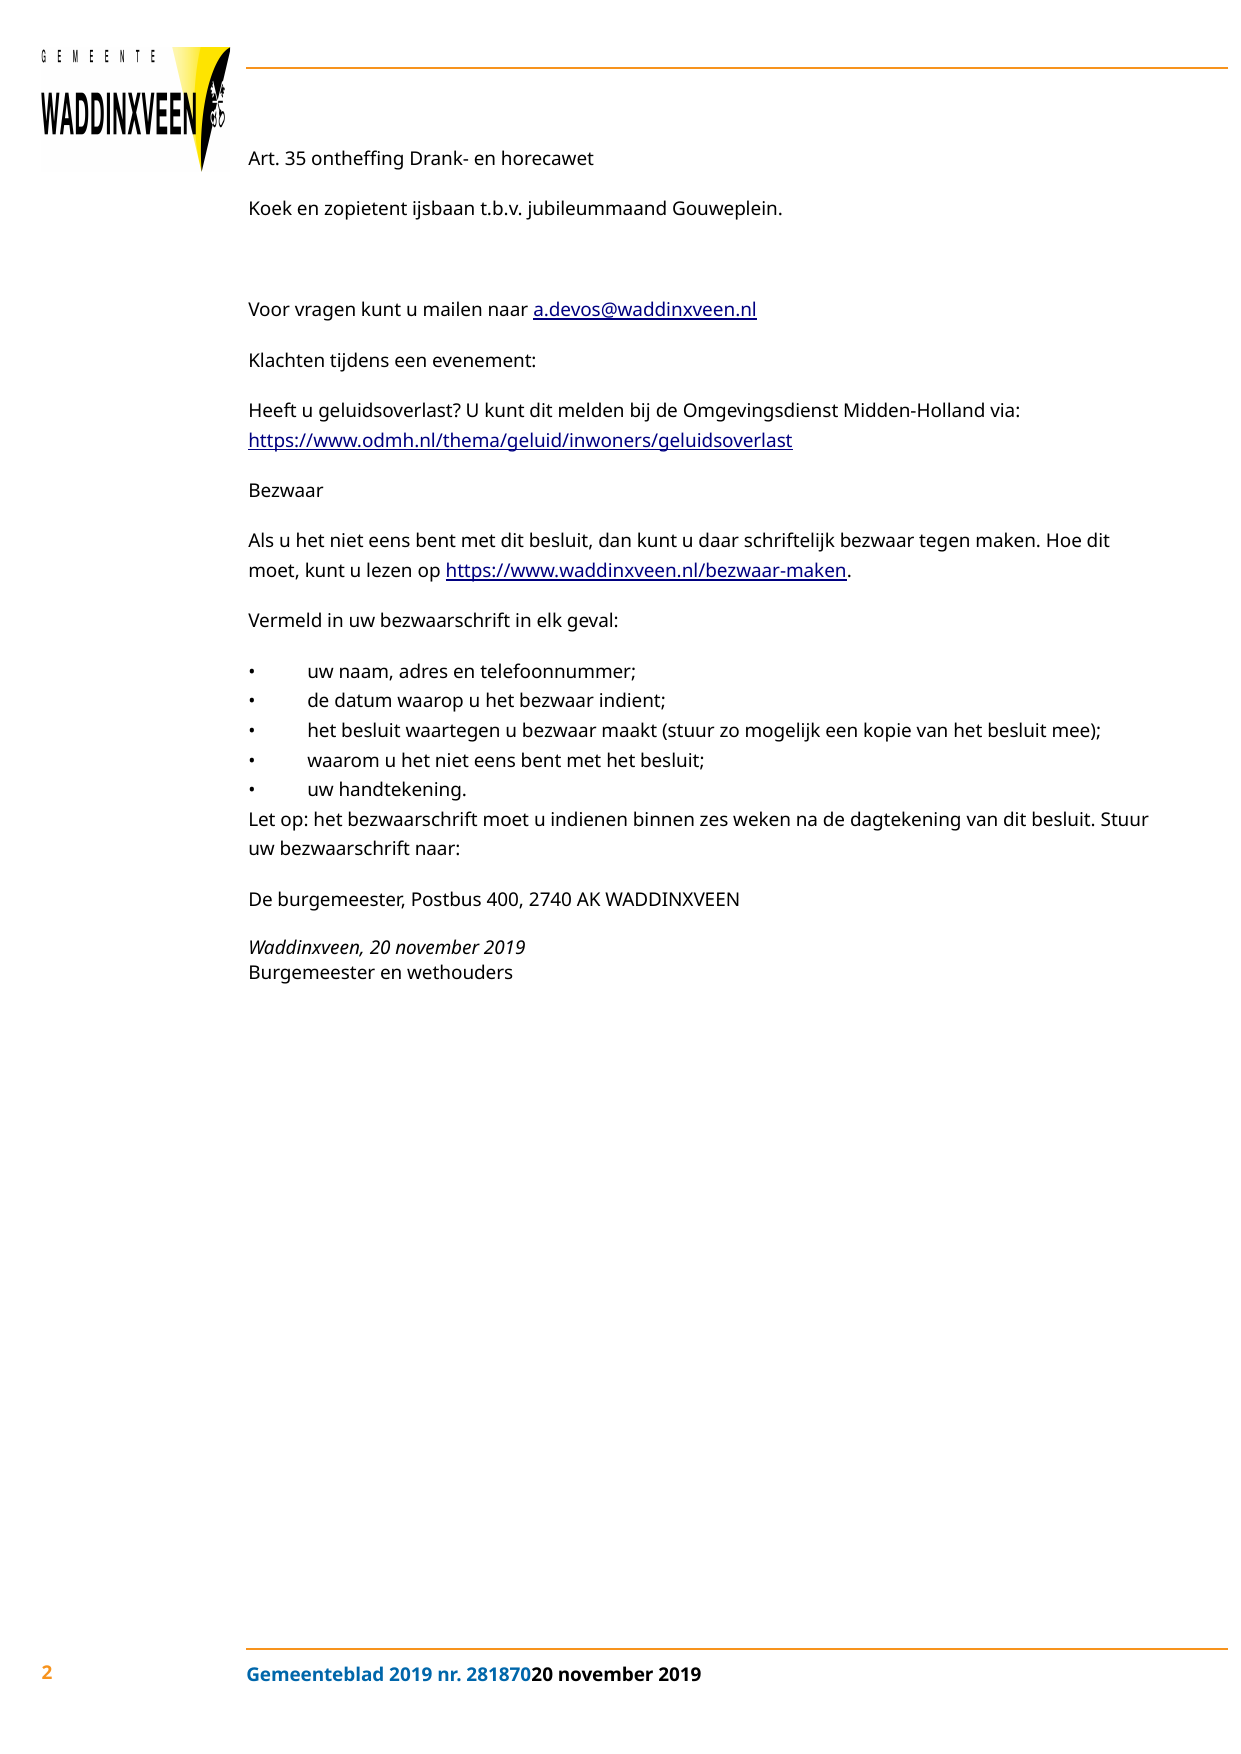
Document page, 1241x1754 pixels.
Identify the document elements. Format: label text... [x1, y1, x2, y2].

list waarom u het niet eens bent met het besluit; [248, 747, 1152, 773]
text Waddinxveen, 20 november 2019 [248, 934, 1152, 959]
text Art. 35 ontheffing Drank- en horecawet [248, 145, 1152, 171]
list het besluit waartegen u bezwaar maakt (stuur zo mogelijk een kopie van het besluit mee); [248, 717, 1152, 743]
picture [41, 47, 231, 172]
text Klachten tijdens een evenement: [248, 347, 1152, 373]
text Burgemeester en wethouders [248, 959, 1152, 985]
text Koek en zopietent ijsbaan t.b.v. jubileummaand Gouweplein. [248, 196, 1152, 221]
text Let op: het bezwaarschrift moet u indienen binnen zes weken na de dagtekening van dit besluit. Stuur uw bezwaarschrift naar: [248, 806, 1152, 861]
list uw naam, adres en telefoonnummer; [248, 658, 1152, 684]
text Heeft u geluidsoverlast? U kunt dit melden bij de Omgevingsdienst Midden-Holland via: https://www.odmh.nl/thema/geluid/inwoners/geluidsoverlast [248, 397, 1152, 453]
text Vermeld in uw bezwaarschrift in elk geval: [248, 608, 1152, 633]
text Bezwaar [248, 477, 1152, 503]
text De burgemeester, Postbus 400, 2740 AK WADDINXVEEN [248, 886, 1152, 912]
list uw handtekening. [248, 776, 1152, 802]
text Als u het niet eens bent met dit besluit, dan kunt u daar schriftelijk bezwaar tegen maken. Hoe dit moet, kunt u lezen op https://www.waddinxveen.nl/bezwaar-maken. [248, 528, 1152, 583]
list de datum waarop u het bezwaar indient; [248, 688, 1152, 713]
text Voor vragen kunt u mailen naar a.devos@waddinxveen.nl [248, 296, 1152, 322]
